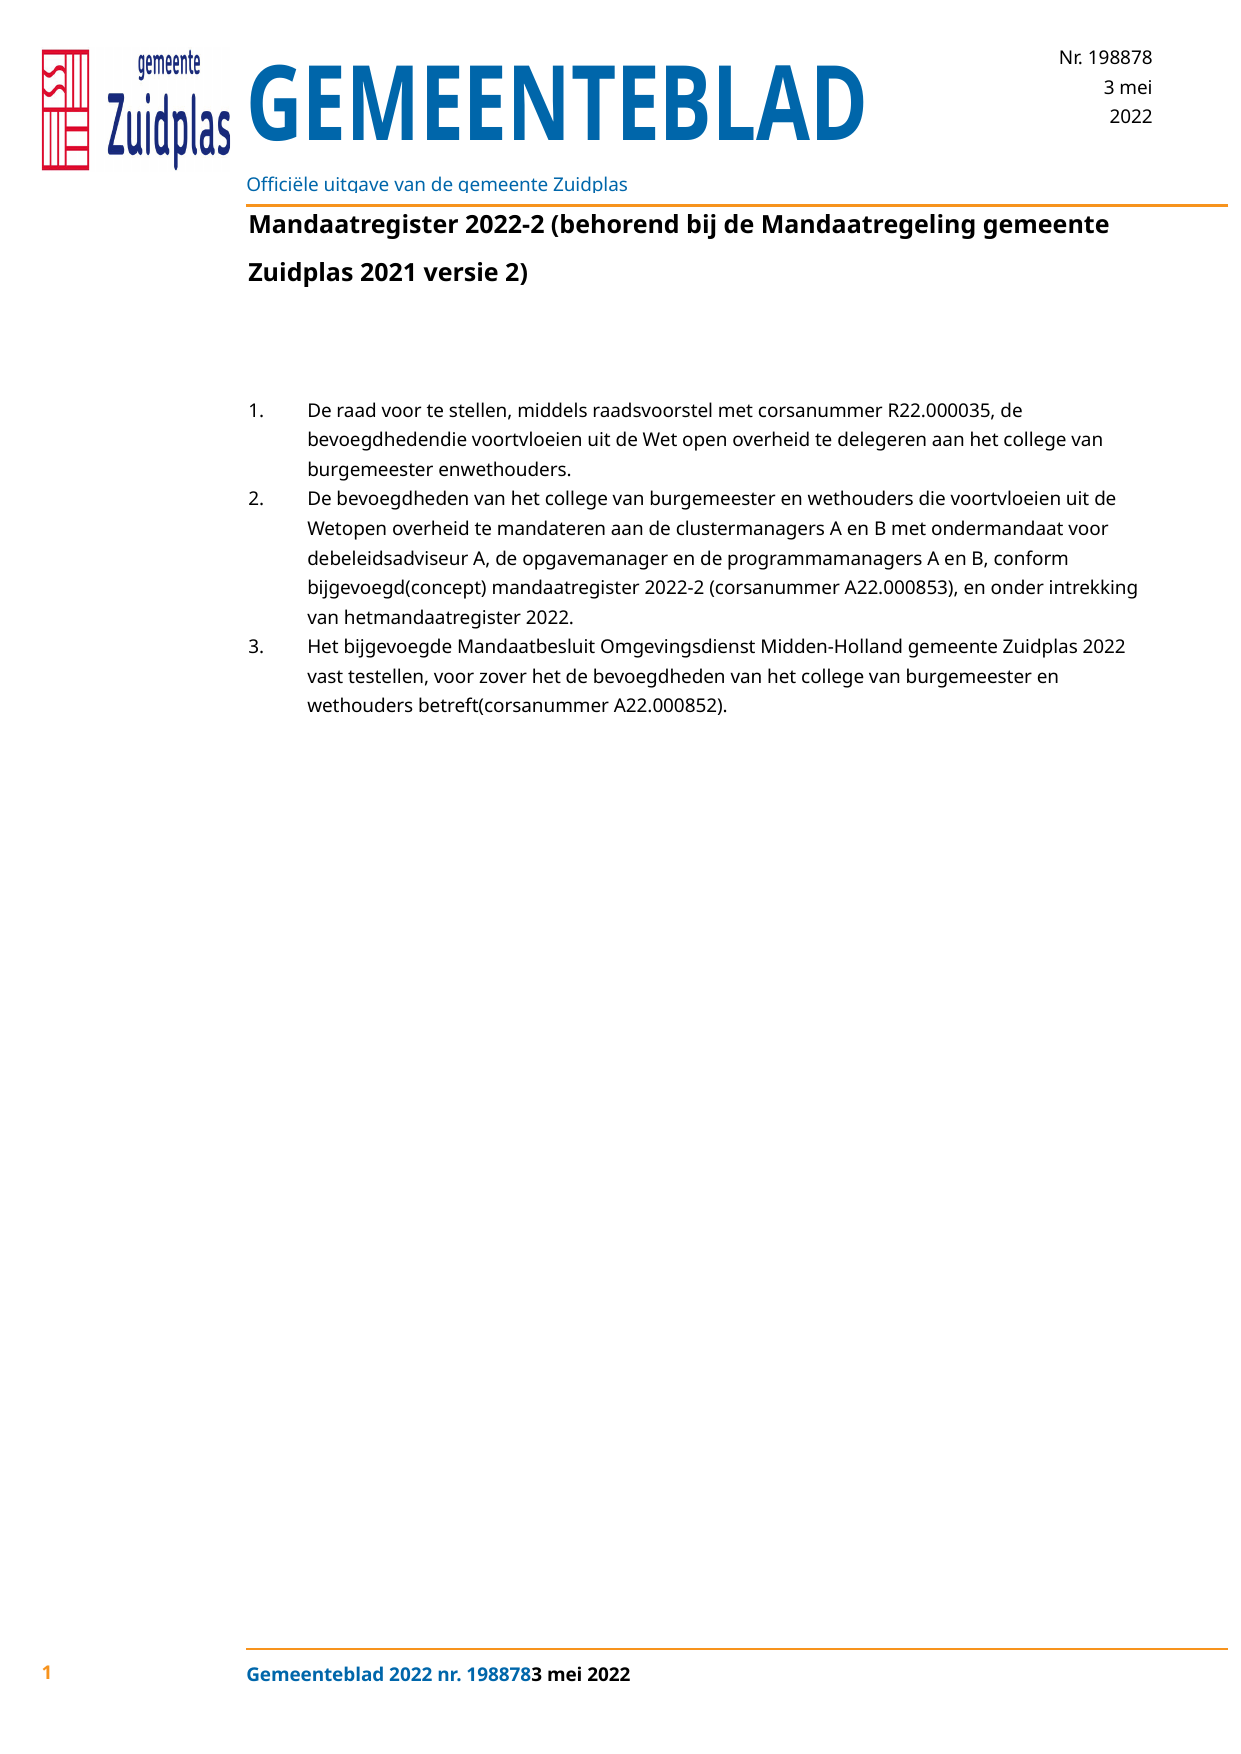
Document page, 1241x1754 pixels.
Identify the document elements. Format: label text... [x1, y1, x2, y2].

list De bevoegdheden van het college van burgemeester en wethouders die voortvloeien uit de Wetopen overheid te mandateren aan de clustermanagers A en B met ondermandaat voor debeleidsadviseur A, de opgavemanager en de programmamanagers A en B, conform bijgevoegd(concept) mandaatregister 2022-2 (corsanummer A22.000853), en onder intrekking van hetmandaatregister 2022. [248, 486, 1152, 629]
picture [41, 47, 231, 172]
list Het bijgevoegde Mandaatbesluit Omgevingsdienst Midden-Holland gemeente Zuidplas 2022 vast testellen, voor zover het de bevoegdheden van het college van burgemeester en wethouders betreft(corsanummer A22.000852). [248, 633, 1152, 718]
text Mandaatregister 2022-2 (behorend bij de Mandaatregeling gemeente Zuidplas 2021 versie 2) [248, 207, 1152, 288]
list De raad voor te stellen, middels raadsvoorstel met corsanummer R22.000035, de bevoegdhedendie voortvloeien uit de Wet open overheid te delegeren aan het college van burgemeester enwethouders. [248, 397, 1152, 482]
